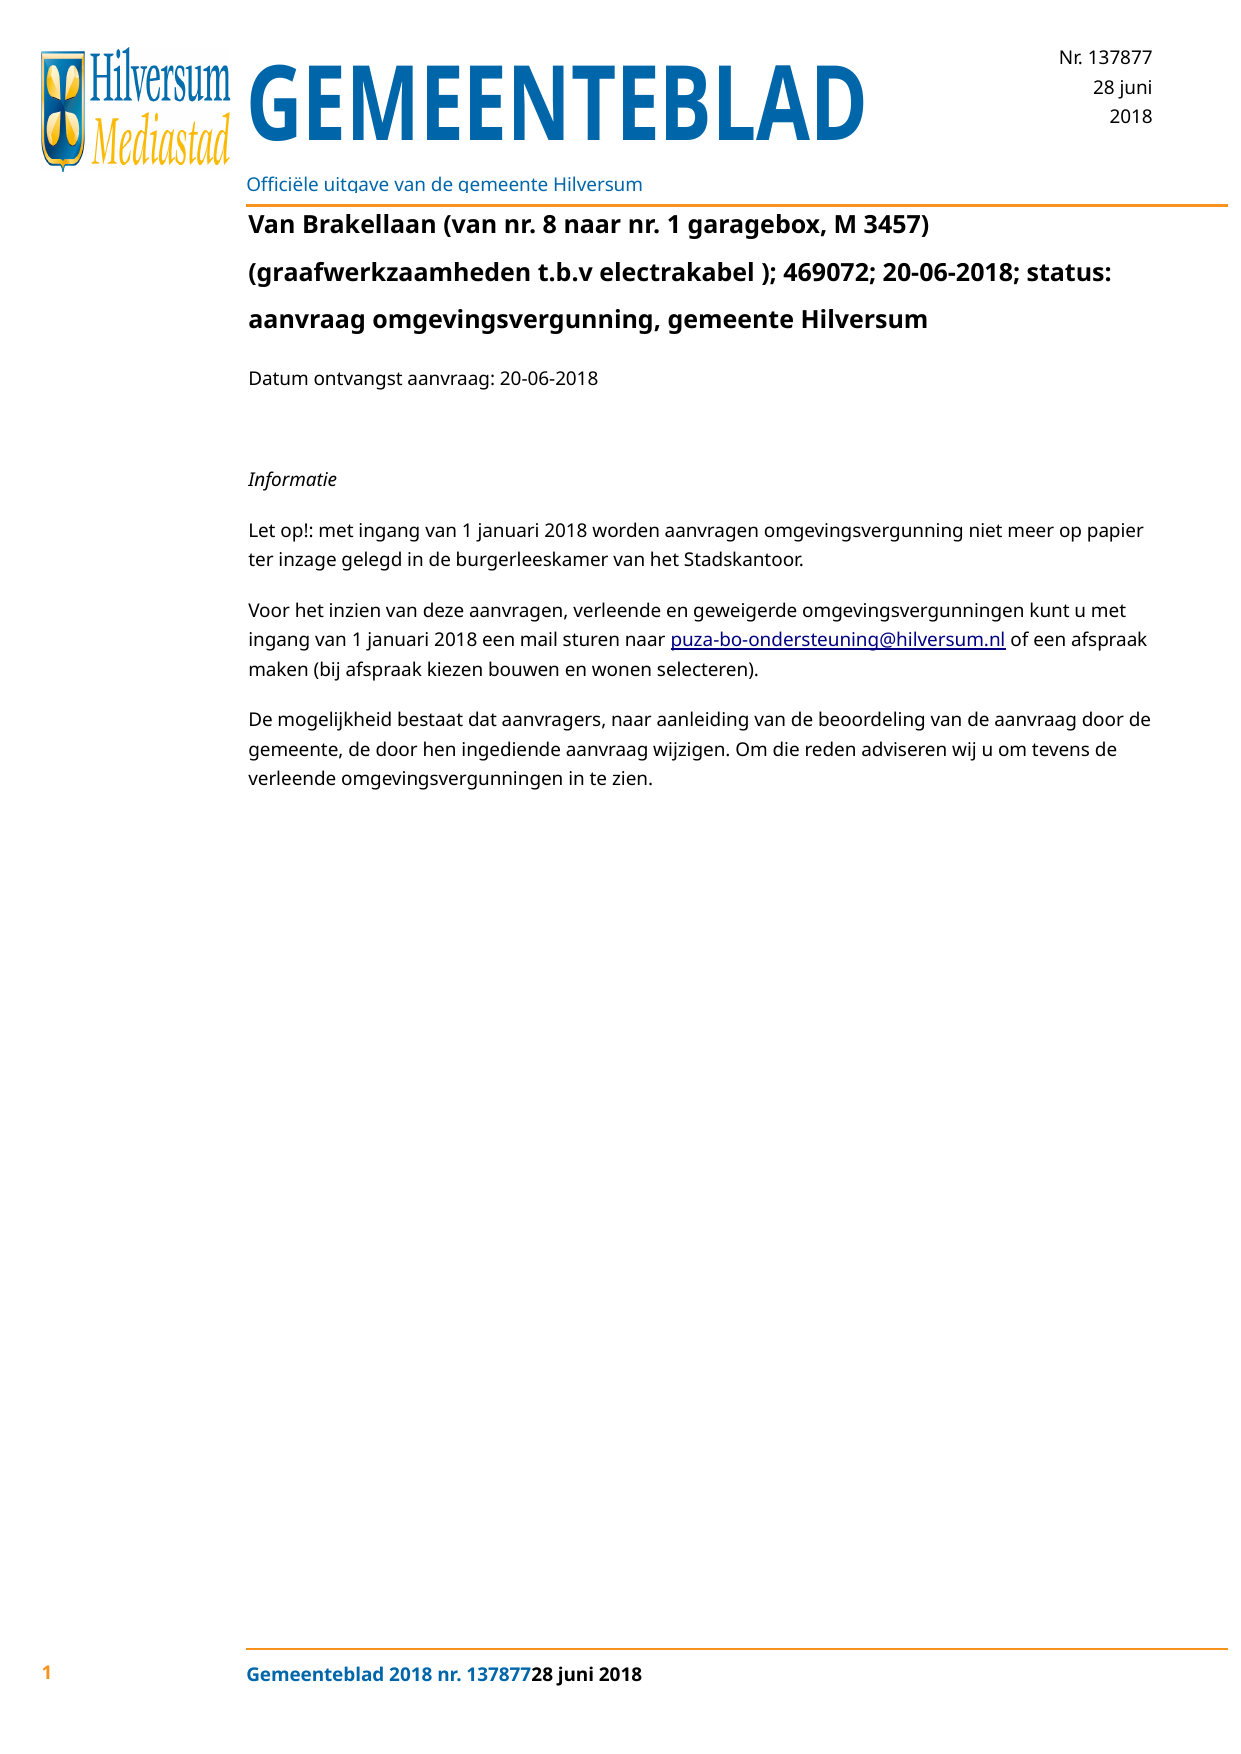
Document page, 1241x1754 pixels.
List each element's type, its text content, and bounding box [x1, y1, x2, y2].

text Informatie [248, 466, 1152, 492]
text De mogelijkheid bestaat dat aanvragers, naar aanleiding van de beoordeling van de aanvraag door de gemeente, de door hen ingediende aanvraag wijzigen. Om die reden adviseren wij u om tevens de verleende omgevingsvergunningen in te zien. [248, 706, 1152, 791]
text Datum ontvangst aanvraag: 20-06-2018 [248, 366, 1152, 391]
picture [41, 47, 231, 172]
text Van Brakellaan (van nr. 8 naar nr. 1 garagebox, M 3457) (graafwerkzaamheden t.b.v electrakabel ); 469072; 20-06-2018; status: aanvraag omgevingsvergunning, gemeente Hilversum [248, 207, 1152, 336]
text Let op!: met ingang van 1 januari 2018 worden aanvragen omgevingsvergunning niet meer op papier ter inzage gelegd in de burgerleeskamer van het Stadskantoor. [248, 517, 1152, 572]
text Voor het inzien van deze aanvragen, verleende en geweigerde omgevingsvergunningen kunt u met ingang van 1 januari 2018 een mail sturen naar puza-bo-ondersteuning@hilversum.nl of een afspraak maken (bij afspraak kiezen bouwen en wonen selecteren). [248, 597, 1152, 682]
